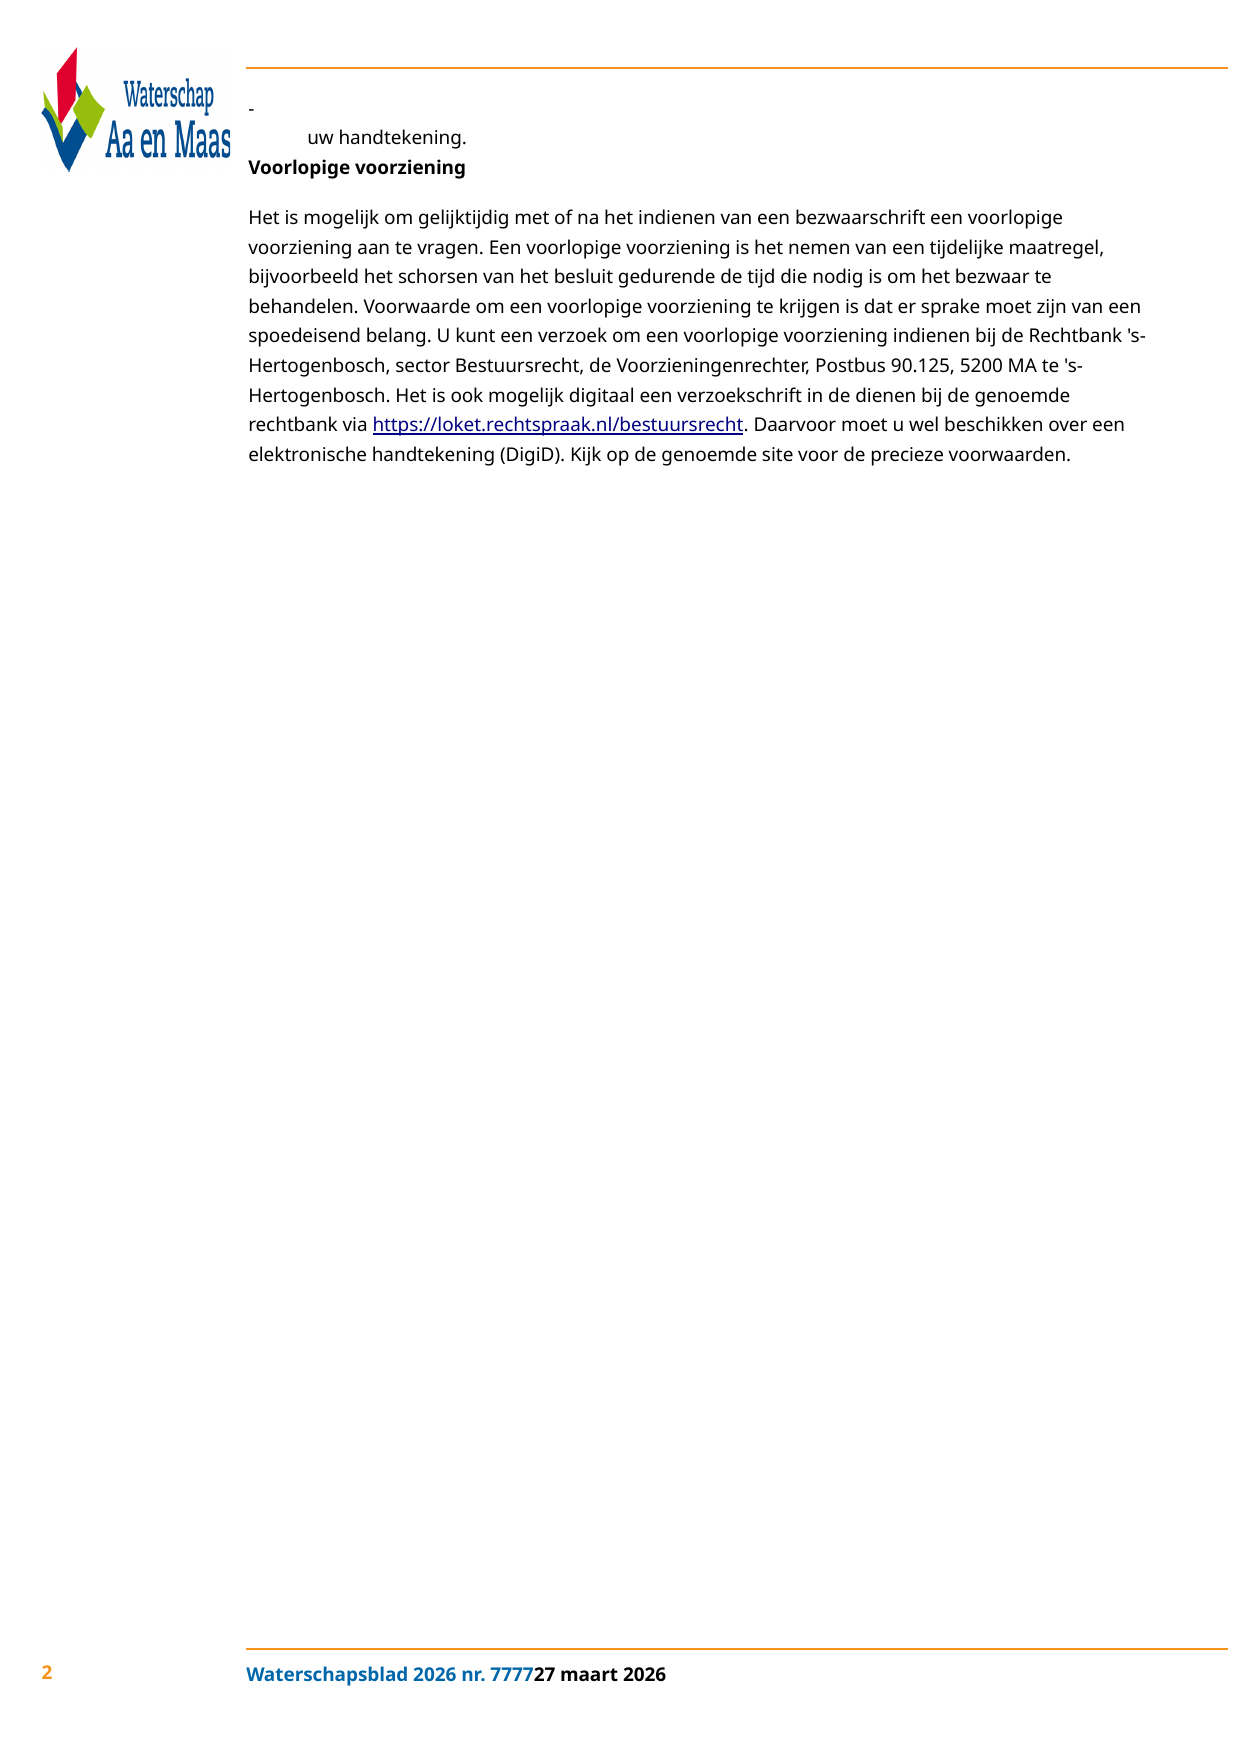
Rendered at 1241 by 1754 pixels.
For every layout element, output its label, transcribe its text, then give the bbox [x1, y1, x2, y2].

picture [41, 47, 231, 172]
text Het is mogelijk om gelijktijdig met of na het indienen van een bezwaarschrift een voorlopige voorziening aan te vragen. Een voorlopige voorziening is het nemen van een tijdelijke maatregel, bijvoorbeeld het schorsen van het besluit gedurende de tijd die nodig is om het bezwaar te behandelen. Voorwaarde om een voorlopige voorziening te krijgen is dat er sprake moet zijn van een spoedeisend belang. U kunt een verzoek om een voorlopige voorziening indienen bij de Rechtbank 's-Hertogenbosch, sector Bestuursrecht, de Voorzieningenrechter, Postbus 90.125, 5200 MA te 's-Hertogenbosch. Het is ook mogelijk digitaal een verzoekschrift in de dienen bij de genoemde rechtbank via https://loket.rechtspraak.nl/bestuursrecht. Daarvoor moet u wel beschikken over een elektronische handtekening (DigiD). Kijk op de genoemde site voor de precieze voorwaarden. [248, 204, 1152, 467]
text Voorlopige voorziening [248, 154, 1152, 180]
list uw handtekening. [248, 124, 1152, 150]
